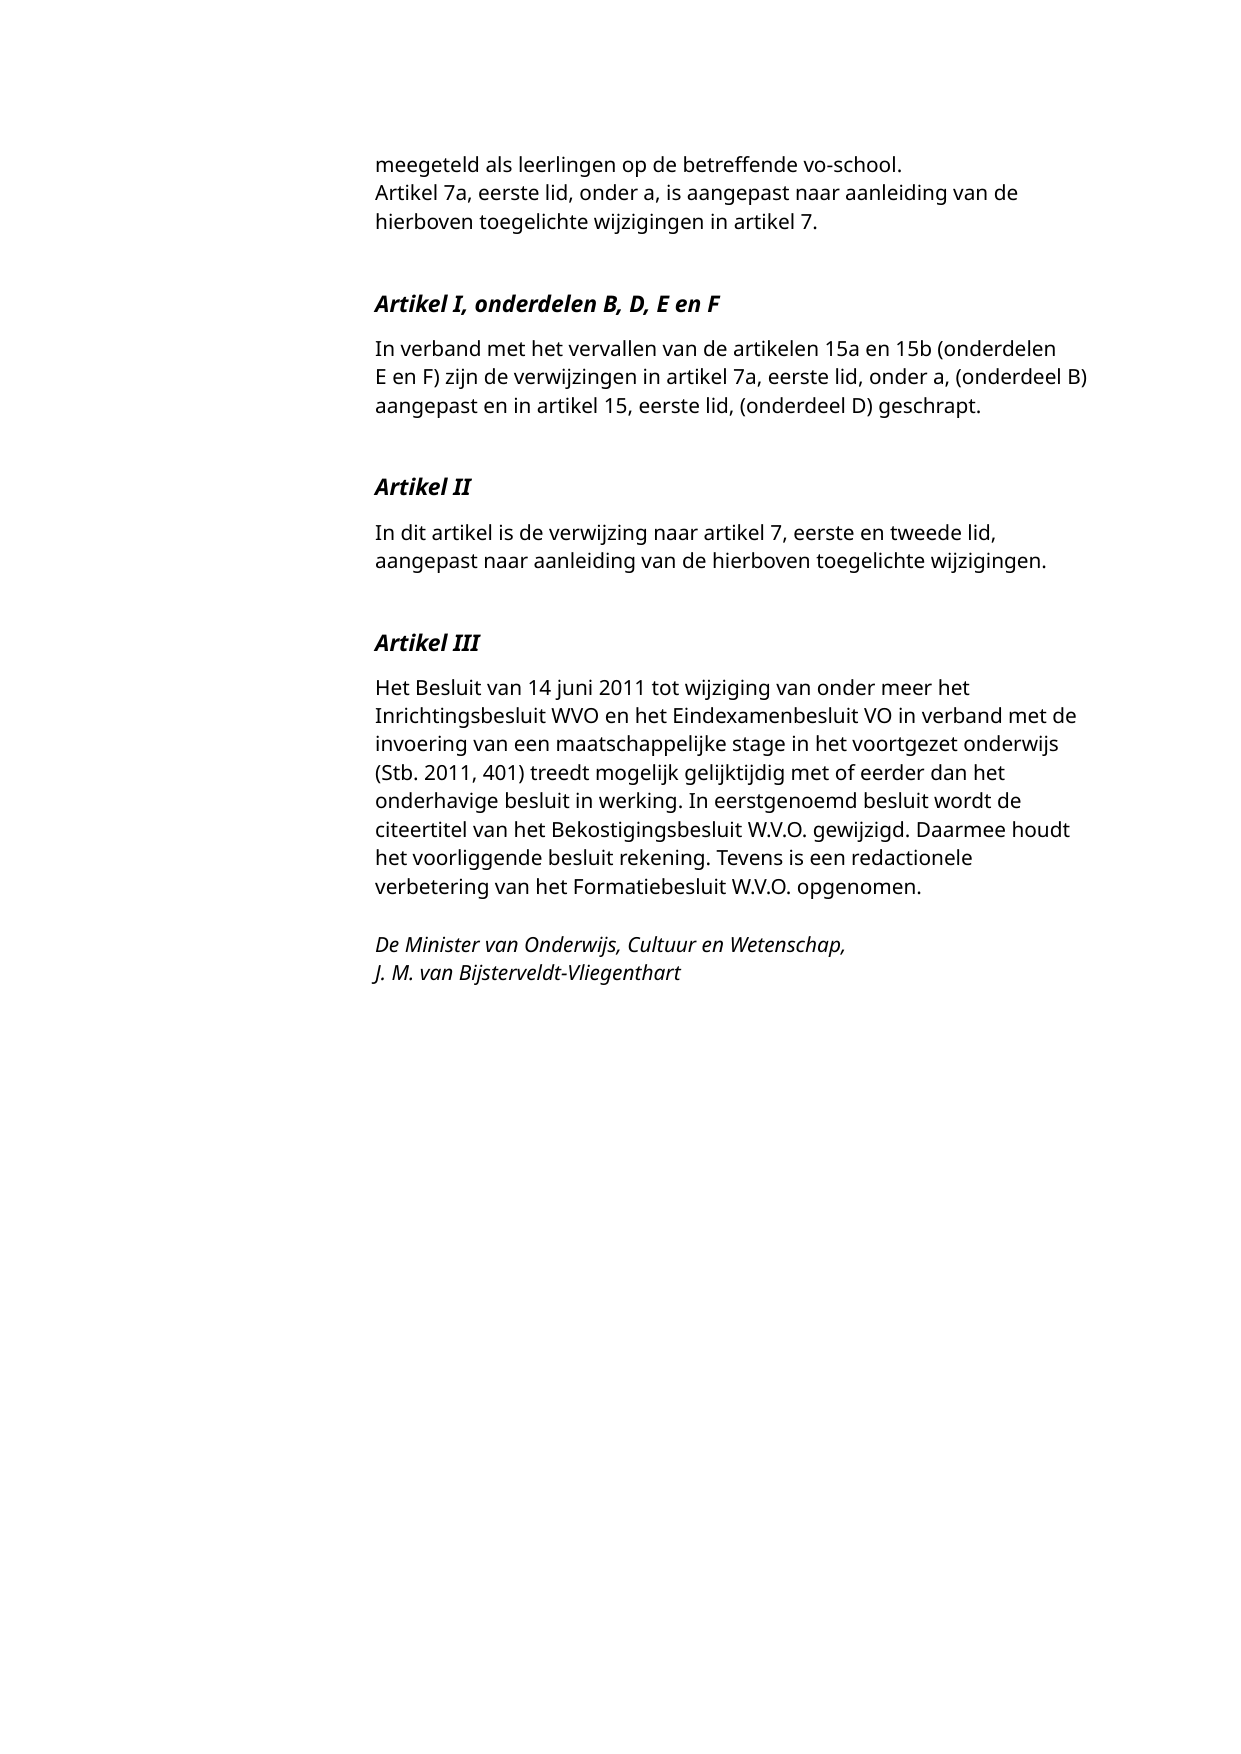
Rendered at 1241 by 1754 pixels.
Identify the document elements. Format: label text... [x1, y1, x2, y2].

text J. M. van Bijsterveldt-Vliegenthart [375, 958, 1090, 987]
text meegeteld als leerlingen op de betreffende vo-school. [375, 150, 1090, 178]
text Artikel 7a, eerste lid, onder a, is aangepast naar aanleiding van de hierboven toegelichte wijzigingen in artikel 7. [375, 178, 1090, 235]
subtitle Artikel I, onderdelen B, D, E en F [375, 288, 1090, 319]
subtitle Artikel II [375, 471, 1090, 503]
text Het Besluit van 14 juni 2011 tot wijziging van onder meer het Inrichtingsbesluit WVO en het Eindexamenbesluit VO in verband met de invoering van een maatschappelijke stage in het voortgezet onderwijs (Stb. 2011, 401) treedt mogelijk gelijktijdig met of eerder dan het onderhavige besluit in werking. In eerstgenoemd besluit wordt de citeertitel van het Bekostigingsbesluit W.V.O. gewijzigd. Daarmee houdt het voorliggende besluit rekening. Tevens is een redactionele verbetering van het Formatiebesluit W.V.O. opgenomen. [375, 673, 1090, 900]
text De Minister van Onderwijs, Cultuur en Wetenschap, [375, 930, 1090, 958]
text In dit artikel is de verwijzing naar artikel 7, eerste en tweede lid, aangepast naar aanleiding van de hierboven toegelichte wijzigingen. [375, 518, 1090, 574]
text In verband met het vervallen van de artikelen 15a en 15b (onderdelen E en F) zijn de verwijzingen in artikel 7a, eerste lid, onder a, (onderdeel B) aangepast en in artikel 15, eerste lid, (onderdeel D) geschrapt. [375, 334, 1090, 419]
subtitle Artikel III [375, 626, 1090, 658]
